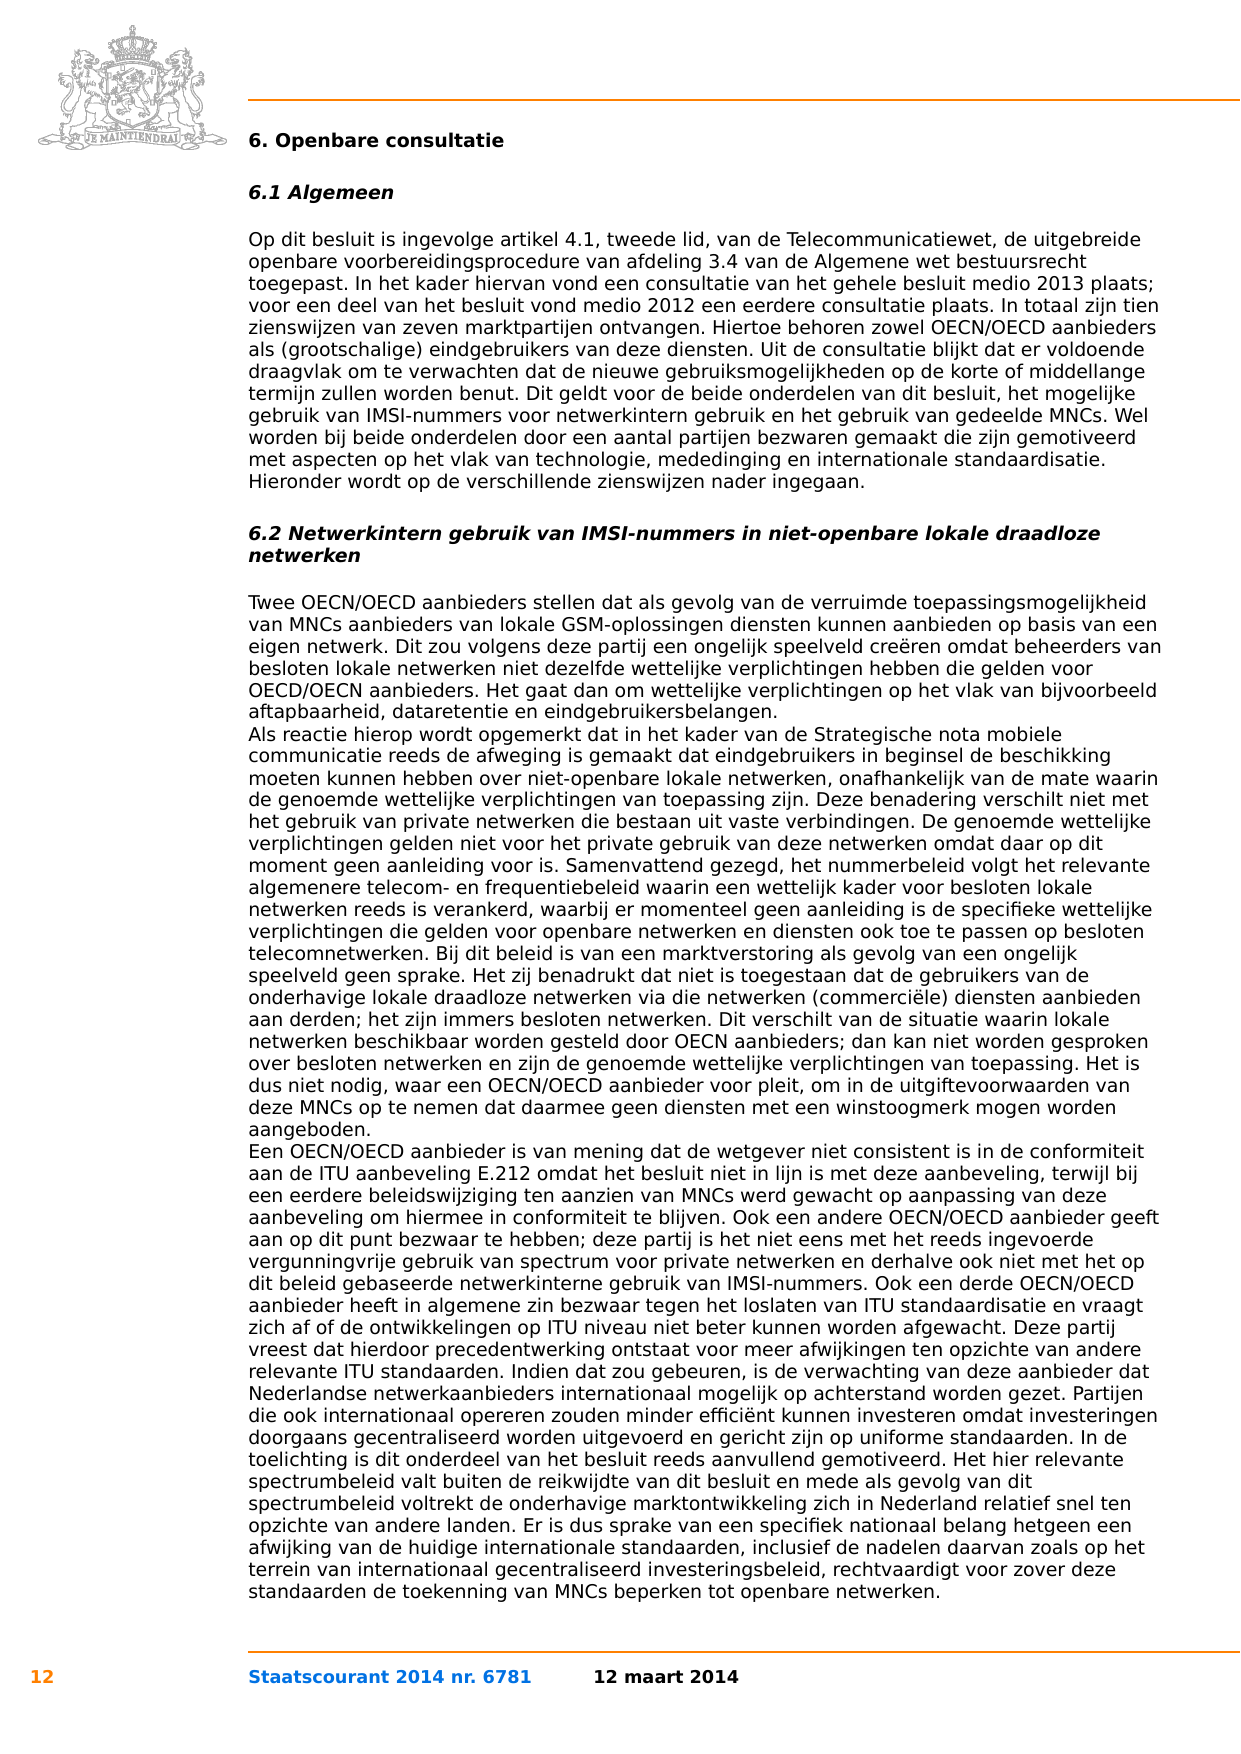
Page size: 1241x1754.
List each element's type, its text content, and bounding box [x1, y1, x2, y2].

text Op dit besluit is ingevolge artikel 4.1, tweede lid, van de Telecommunicatiewet, de uitgebreide openbare voorbereidingsprocedure van afdeling 3.4 van de Algemene wet bestuursrecht toegepast. In het kader hiervan vond een consultatie van het gehele besluit medio 2013 plaats; voor een deel van het besluit vond medio 2012 een eerdere consultatie plaats. In totaal zijn tien zienswijzen van zeven marktpartijen ontvangen. Hiertoe behoren zowel OECN/OECD aanbieders als (grootschalige) eindgebruikers van deze diensten. Uit de consultatie blijkt dat er voldoende draagvlak om te verwachten dat de nieuwe gebruiksmogelijkheden op de korte of middellange termijn zullen worden benut. Dit geldt voor de beide onderdelen van dit besluit, het mogelijke gebruik van IMSI-nummers voor netwerkintern gebruik en het gebruik van gedeelde MNCs. Wel worden bij beide onderdelen door een aantal partijen bezwaren gemaakt die zijn gemotiveerd met aspecten op het vlak van technologie, mededinging en internationale standaardisatie. Hieronder wordt op de verschillende zienswijzen nader ingegaan. [248, 229, 1163, 493]
text Twee OECN/OECD aanbieders stellen dat als gevolg van de verruimde toepassingsmogelijkheid van MNCs aanbieders van lokale GSM-oplossingen diensten kunnen aanbieden op basis van een eigen netwerk. Dit zou volgens deze partij een ongelijk speelveld creëren omdat beheerders van besloten lokale netwerken niet dezelfde wettelijke verplichtingen hebben die gelden voor OECD/OECN aanbieders. Het gaat dan om wettelijke verplichtingen op het vlak van bijvoorbeeld aftapbaarheid, dataretentie en eindgebruikersbelangen. [248, 592, 1163, 723]
subtitle 6.2 Netwerkintern gebruik van IMSI-nummers in niet-openbare lokale draadloze netwerken [248, 523, 1163, 567]
text Een OECN/OECD aanbieder is van mening dat de wetgever niet consistent is in de conformiteit aan de ITU aanbeveling E.212 omdat het besluit niet in lijn is met deze aanbeveling, terwijl bij een eerdere beleidswijziging ten aanzien van MNCs werd gewacht op aanpassing van deze aanbeveling om hiermee in conformiteit te blijven. Ook een andere OECN/OECD aanbieder geeft aan op dit punt bezwaar te hebben; deze partij is het niet eens met het reeds ingevoerde vergunningvrije gebruik van spectrum voor private netwerken en derhalve ook niet met het op dit beleid gebaseerde netwerkinterne gebruik van IMSI-nummers. Ook een derde OECN/OECD aanbieder heeft in algemene zin bezwaar tegen het loslaten van ITU standaardisatie en vraagt zich af of de ontwikkelingen op ITU niveau niet beter kunnen worden afgewacht. Deze partij vreest dat hierdoor precedentwerking ontstaat voor meer afwijkingen ten opzichte van andere relevante ITU standaarden. Indien dat zou gebeuren, is de verwachting van deze aanbieder dat Nederlandse netwerkaanbieders internationaal mogelijk op achterstand worden gezet. Partijen die ook internationaal opereren zouden minder efficiënt kunnen investeren omdat investeringen doorgaans gecentraliseerd worden uitgevoerd en gericht zijn op uniforme standaarden. In de toelichting is dit onderdeel van het besluit reeds aanvullend gemotiveerd. Het hier relevante spectrumbeleid valt buiten de reikwijdte van dit besluit en mede als gevolg van dit spectrumbeleid voltrekt de onderhavige marktontwikkeling zich in Nederland relatief snel ten opzichte van andere landen. Er is dus sprake van een specifiek nationaal belang hetgeen een afwijking van de huidige internationale standaarden, inclusief de nadelen daarvan zoals op het terrein van internationaal gecentraliseerd investeringsbeleid, rechtvaardigt voor zover deze standaarden de toekenning van MNCs beperken tot openbare netwerken. [248, 1141, 1163, 1603]
text Als reactie hierop wordt opgemerkt dat in het kader van de Strategische nota mobiele communicatie reeds de afweging is gemaakt dat eindgebruikers in beginsel de beschikking moeten kunnen hebben over niet-openbare lokale netwerken, onafhankelijk van de mate waarin de genoemde wettelijke verplichtingen van toepassing zijn. Deze benadering verschilt niet met het gebruik van private netwerken die bestaan uit vaste verbindingen. De genoemde wettelijke verplichtingen gelden niet voor het private gebruik van deze netwerken omdat daar op dit moment geen aanleiding voor is. Samenvattend gezegd, het nummerbeleid volgt het relevante algemenere telecom- en frequentiebeleid waarin een wettelijk kader voor besloten lokale netwerken reeds is verankerd, waarbij er momenteel geen aanleiding is de specifieke wettelijke verplichtingen die gelden voor openbare netwerken en diensten ook toe te passen op besloten telecomnetwerken. Bij dit beleid is van een marktverstoring als gevolg van een ongelijk speelveld geen sprake. Het zij benadrukt dat niet is toegestaan dat de gebruikers van de onderhavige lokale draadloze netwerken via die netwerken (commerciële) diensten aanbieden aan derden; het zijn immers besloten netwerken. Dit verschilt van de situatie waarin lokale netwerken beschikbaar worden gesteld door OECN aanbieders; dan kan niet worden gesproken over besloten netwerken en zijn de genoemde wettelijke verplichtingen van toepassing. Het is dus niet nodig, waar een OECN/OECD aanbieder voor pleit, om in de uitgiftevoorwaarden van deze MNCs op te nemen dat daarmee geen diensten met een winstoogmerk mogen worden aangeboden. [248, 723, 1163, 1141]
subtitle 6. Openbare consultatie [248, 130, 1163, 152]
subtitle 6.1 Algemeen [248, 182, 1163, 204]
picture [38, 25, 227, 150]
